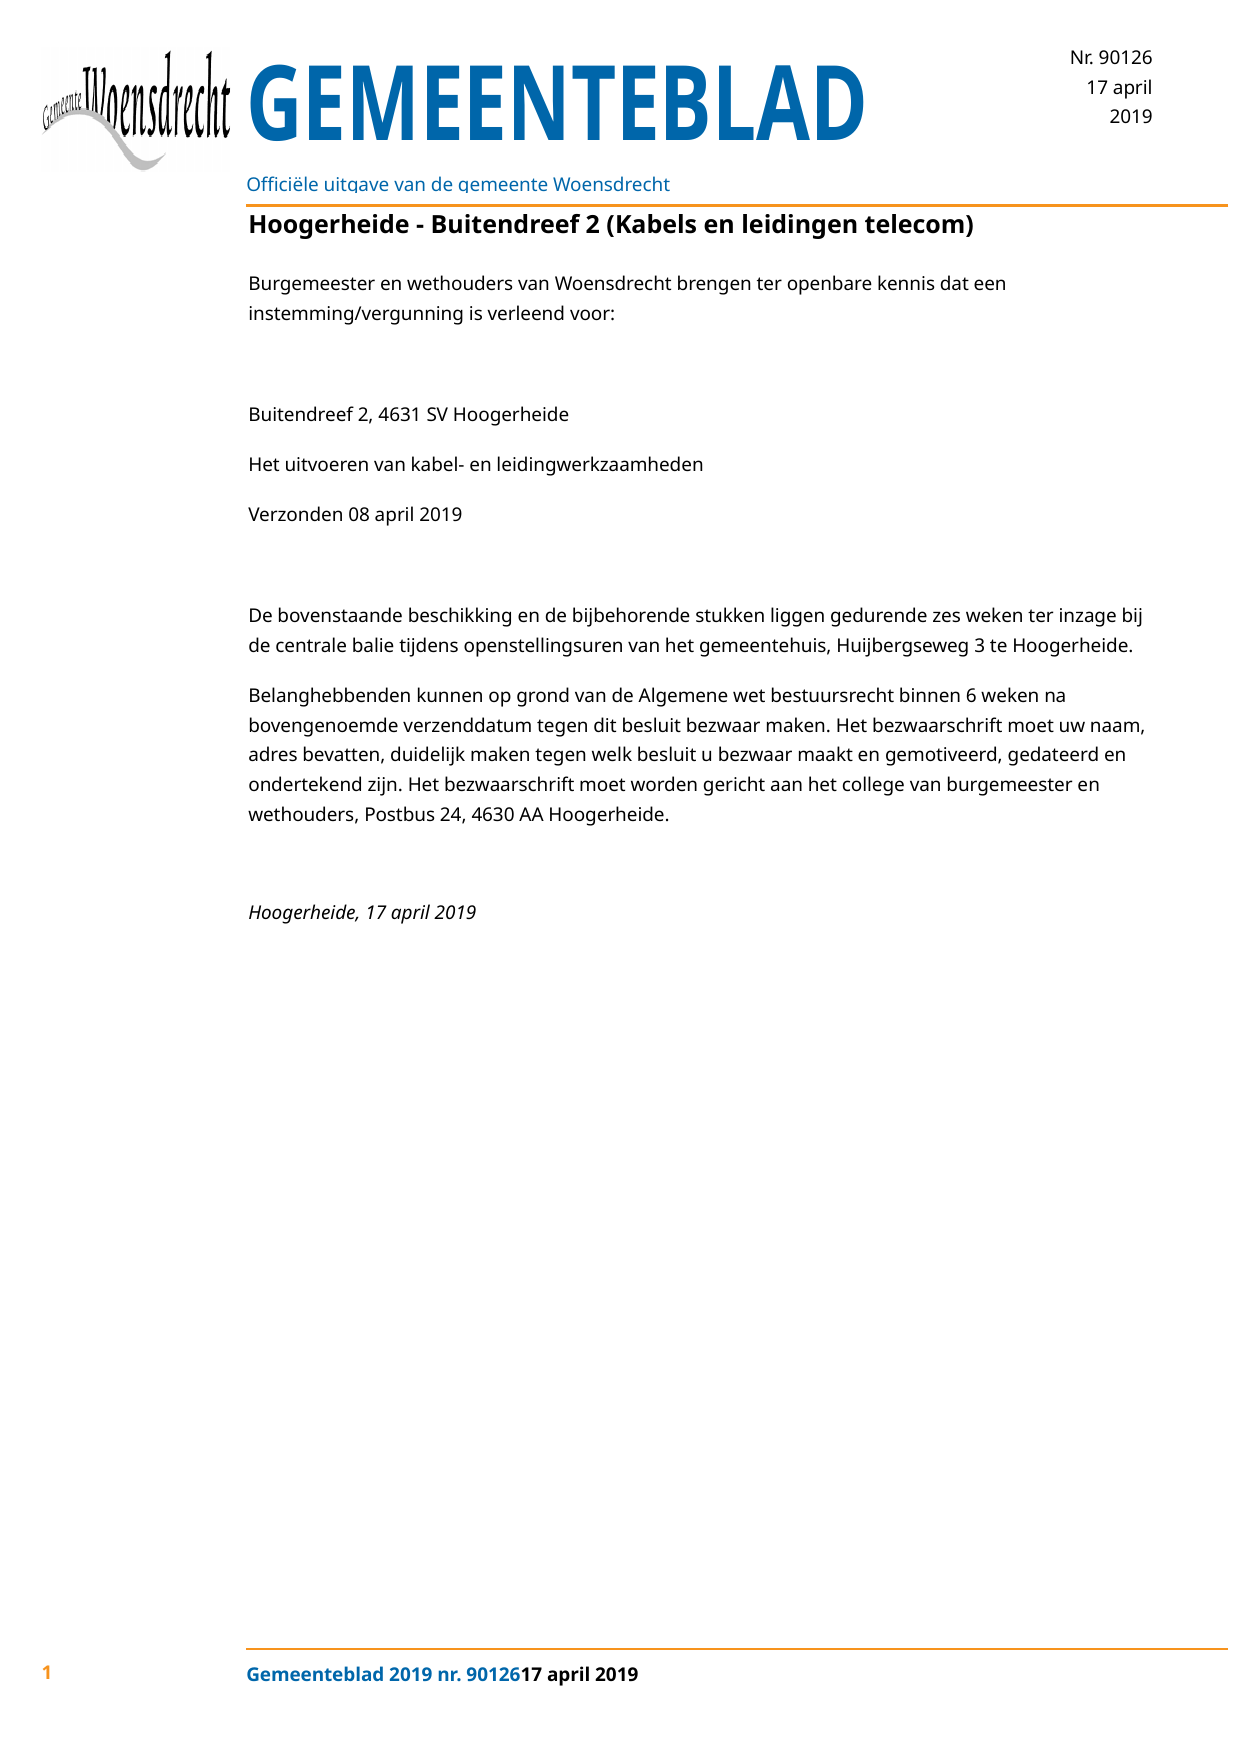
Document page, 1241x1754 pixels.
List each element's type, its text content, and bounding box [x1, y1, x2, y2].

text Verzonden 08 april 2019 [248, 502, 1152, 527]
text Buitendreef 2, 4631 SV Hoogerheide [248, 401, 1152, 426]
picture [41, 47, 231, 172]
text Hoogerheide - Buitendreef 2 (Kabels en leidingen telecom) [248, 207, 1152, 241]
text Het uitvoeren van kabel- en leidingwerkzaamheden [248, 451, 1152, 477]
text De bovenstaande beschikking en de bijbehorende stukken liggen gedurende zes weken ter inzage bij de centrale balie tijdens openstellingsuren van het gemeentehuis, Huijbergseweg 3 te Hoogerheide. [248, 602, 1152, 658]
text Hoogerheide, 17 april 2019 [248, 899, 1152, 925]
text Burgemeester en wethouders van Woensdrecht brengen ter openbare kennis dat een instemming/vergunning is verleend voor: [248, 270, 1152, 326]
text Belanghebbenden kunnen op grond van de Algemene wet bestuursrecht binnen 6 weken na bovengenoemde verzenddatum tegen dit besluit bezwaar maken. Het bezwaarschrift moet uw naam, adres bevatten, duidelijk maken tegen welk besluit u bezwaar maakt en gemotiveerd, gedateerd en ondertekend zijn. Het bezwaarschrift moet worden gericht aan het college van burgemeester en wethouders, Postbus 24, 4630 AA Hoogerheide. [248, 682, 1152, 826]
